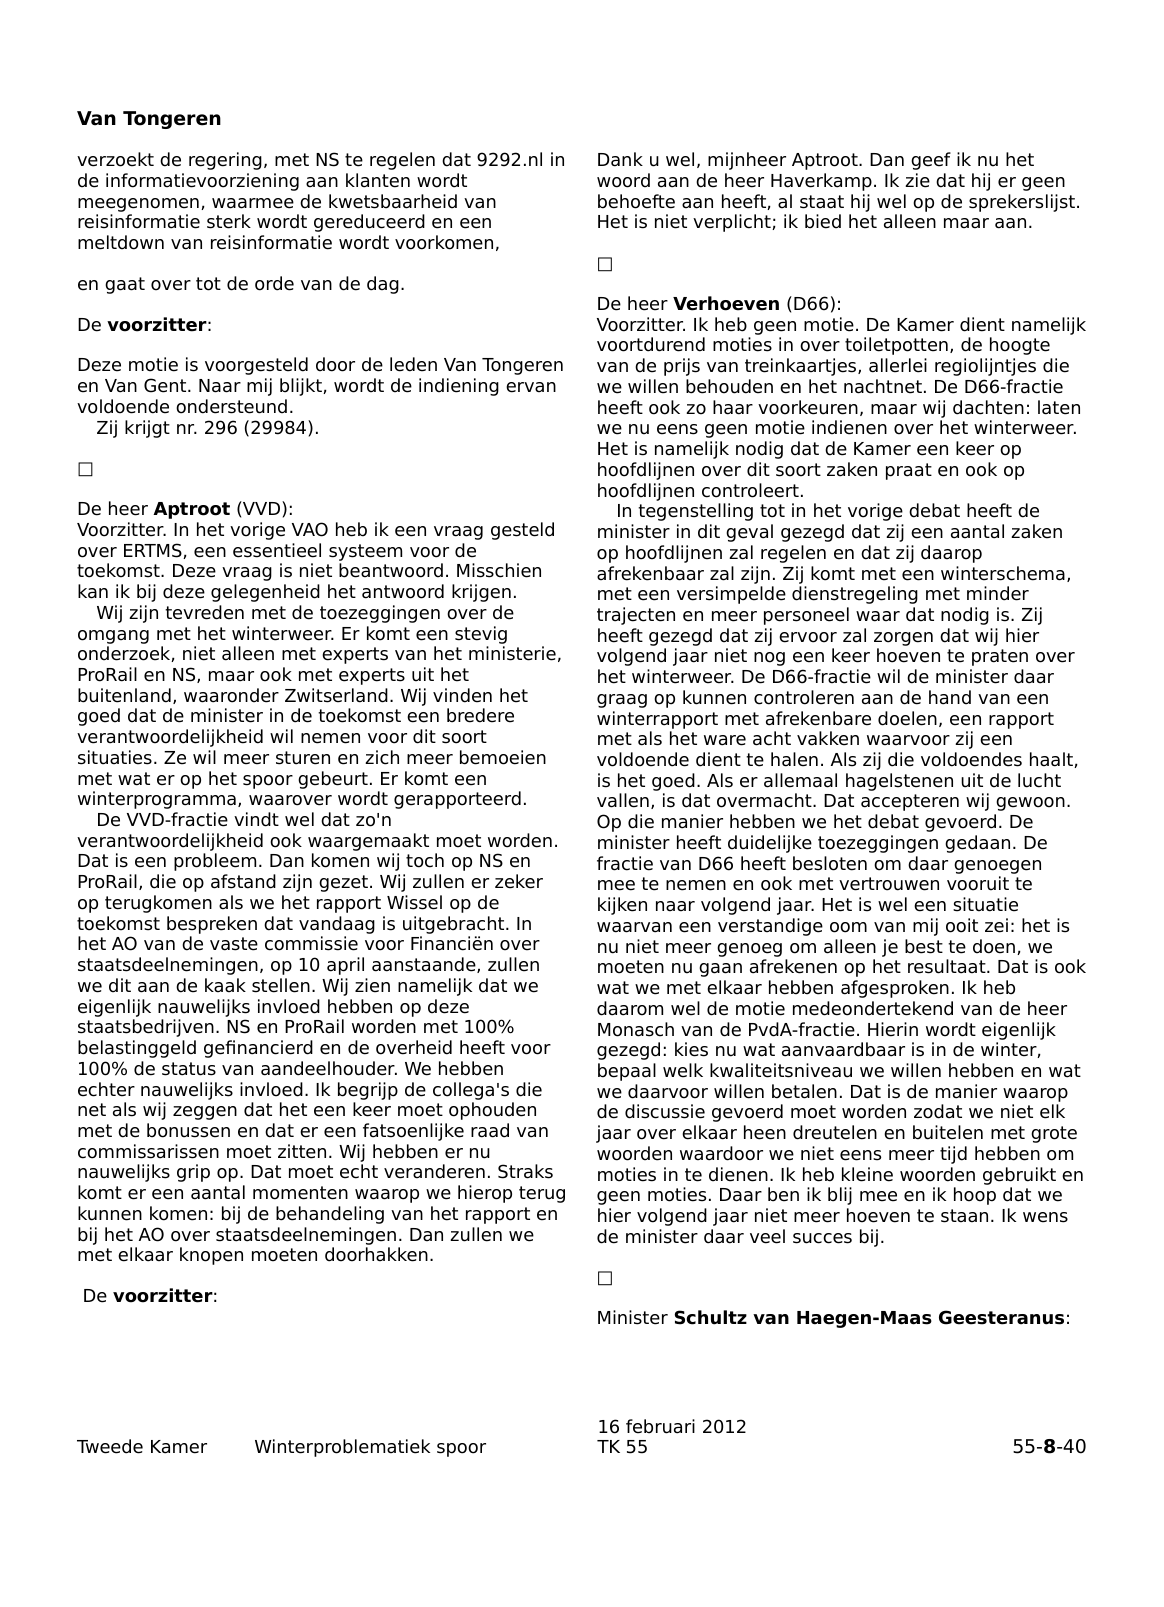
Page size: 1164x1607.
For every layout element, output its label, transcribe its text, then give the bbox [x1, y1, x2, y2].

text De heer Verhoeven (D66): [596, 294, 1087, 314]
text Dank u wel, mijnheer Aptroot. Dan geef ik nu het woord aan de heer Haverkamp. Ik zie dat hij er geen behoefte aan heeft, al staat hij wel op de sprekerslijst. Het is niet verplicht; ik bied het alleen maar aan. [596, 150, 1087, 233]
text □ [77, 458, 567, 479]
text Zij krijgt nr. 296 (29984). [77, 417, 567, 438]
text Voorzitter. In het vorige VAO heb ik een vraag gesteld over ERTMS, een essentieel systeem voor de toekomst. Deze vraag is niet beantwoord. Misschien kan ik bij deze gelegenheid het antwoord krijgen. [77, 520, 567, 603]
text en gaat over tot de orde van de dag. [77, 274, 567, 294]
text De heer Aptroot (VVD): [77, 499, 567, 520]
text Minister Schultz van Haegen-Maas Geesteranus: [596, 1308, 1087, 1329]
text De voorzitter: [77, 314, 567, 335]
text Deze motie is voorgesteld door de leden Van Tongeren en Van Gent. Naar mij blijkt, wordt de indiening ervan voldoende ondersteund. [77, 355, 567, 417]
text verzoekt de regering, met NS te regelen dat 9292.nl in de informatievoorziening aan klanten wordt meegenomen, waarmee de kwetsbaarheid van reisinformatie sterk wordt gereduceerd en een meltdown van reisinformatie wordt voorkomen, [77, 150, 567, 254]
text Voorzitter. Ik heb geen motie. De Kamer dient namelijk voortdurend moties in over toiletpotten, de hoogte van de prijs van treinkaartjes, allerlei regiolijntjes die we willen behouden en het nachtnet. De D66-fractie heeft ook zo haar voorkeuren, maar wij dachten: laten we nu eens geen motie indienen over het winterweer. Het is namelijk nodig dat de Kamer een keer op hoofdlijnen over dit soort zaken praat en ook op hoofdlijnen controleert. [596, 314, 1087, 501]
text □ [596, 1267, 1087, 1288]
text Wij zijn tevreden met de toezeggingen over de omgang met het winterweer. Er komt een stevig onderzoek, niet alleen met experts van het ministerie, ProRail en NS, maar ook met experts uit het buitenland, waaronder Zwitserland. Wij vinden het goed dat de minister in de toekomst een bredere verantwoordelijkheid wil nemen voor dit soort situaties. Ze wil meer sturen en zich meer bemoeien met wat er op het spoor gebeurt. Er komt een winterprogramma, waarover wordt gerapporteerd. [77, 603, 567, 810]
text De voorzitter: [77, 1286, 567, 1307]
text De VVD-fractie vindt wel dat zo'n verantwoordelijkheid ook waargemaakt moet worden. Dat is een probleem. Dan komen wij toch op NS en ProRail, die op afstand zijn gezet. Wij zullen er zeker op terugkomen als we het rapport Wissel op de toekomst bespreken dat vandaag is uitgebracht. In het AO van de vaste commissie voor Financiën over staatsdeelnemingen, op 10 april aanstaande, zullen we dit aan de kaak stellen. Wij zien namelijk dat we eigenlijk nauwelijks invloed hebben op deze staatsbedrijven. NS en ProRail worden met 100% belastinggeld gefinancierd en de overheid heeft voor 100% de status van aandeelhouder. We hebben echter nauwelijks invloed. Ik begrijp de collega's die net als wij zeggen dat het een keer moet ophouden met de bonussen en dat er een fatsoenlijke raad van commissarissen moet zitten. Wij hebben er nu nauwelijks grip op. Dat moet echt veranderen. Straks komt er een aantal momenten waarop we hierop terug kunnen komen: bij de behandeling van het rapport en bij het AO over staatsdeelnemingen. Dan zullen we met elkaar knopen moeten doorhakken. [77, 810, 567, 1266]
text □ [596, 253, 1087, 274]
text In tegenstelling tot in het vorige debat heeft de minister in dit geval gezegd dat zij een aantal zaken op hoofdlijnen zal regelen en dat zij daarop afrekenbaar zal zijn. Zij komt met een winterschema, met een versimpelde dienstregeling met minder trajecten en meer personeel waar dat nodig is. Zij heeft gezegd dat zij ervoor zal zorgen dat wij hier volgend jaar niet nog een keer hoeven te praten over het winterweer. De D66-fractie wil de minister daar graag op kunnen controleren aan de hand van een winterrapport met afrekenbare doelen, een rapport met als het ware acht vakken waarvoor zij een voldoende dient te halen. Als zij die voldoendes haalt, is het goed. Als er allemaal hagelstenen uit de lucht vallen, is dat overmacht. Dat accepteren wij gewoon. Op die manier hebben we het debat gevoerd. De minister heeft duidelijke toezeggingen gedaan. De fractie van D66 heeft besloten om daar genoegen mee te nemen en ook met vertrouwen vooruit te kijken naar volgend jaar. Het is wel een situatie waarvan een verstandige oom van mij ooit zei: het is nu niet meer genoeg om alleen je best te doen, we moeten nu gaan afrekenen op het resultaat. Dat is ook wat we met elkaar hebben afgesproken. Ik heb daarom wel de motie medeondertekend van de heer Monasch van de PvdA-fractie. Hierin wordt eigenlijk gezegd: kies nu wat aanvaardbaar is in de winter, bepaal welk kwaliteitsniveau we willen hebben en wat we daarvoor willen betalen. Dat is de manier waarop de discussie gevoerd moet worden zodat we niet elk jaar over elkaar heen dreutelen en buitelen met grote woorden waardoor we niet eens meer tijd hebben om moties in te dienen. Ik heb kleine woorden gebruikt en geen moties. Daar ben ik blij mee en ik hoop dat we hier volgend jaar niet meer hoeven te staan. Ik wens de minister daar veel succes bij. [596, 501, 1087, 1247]
